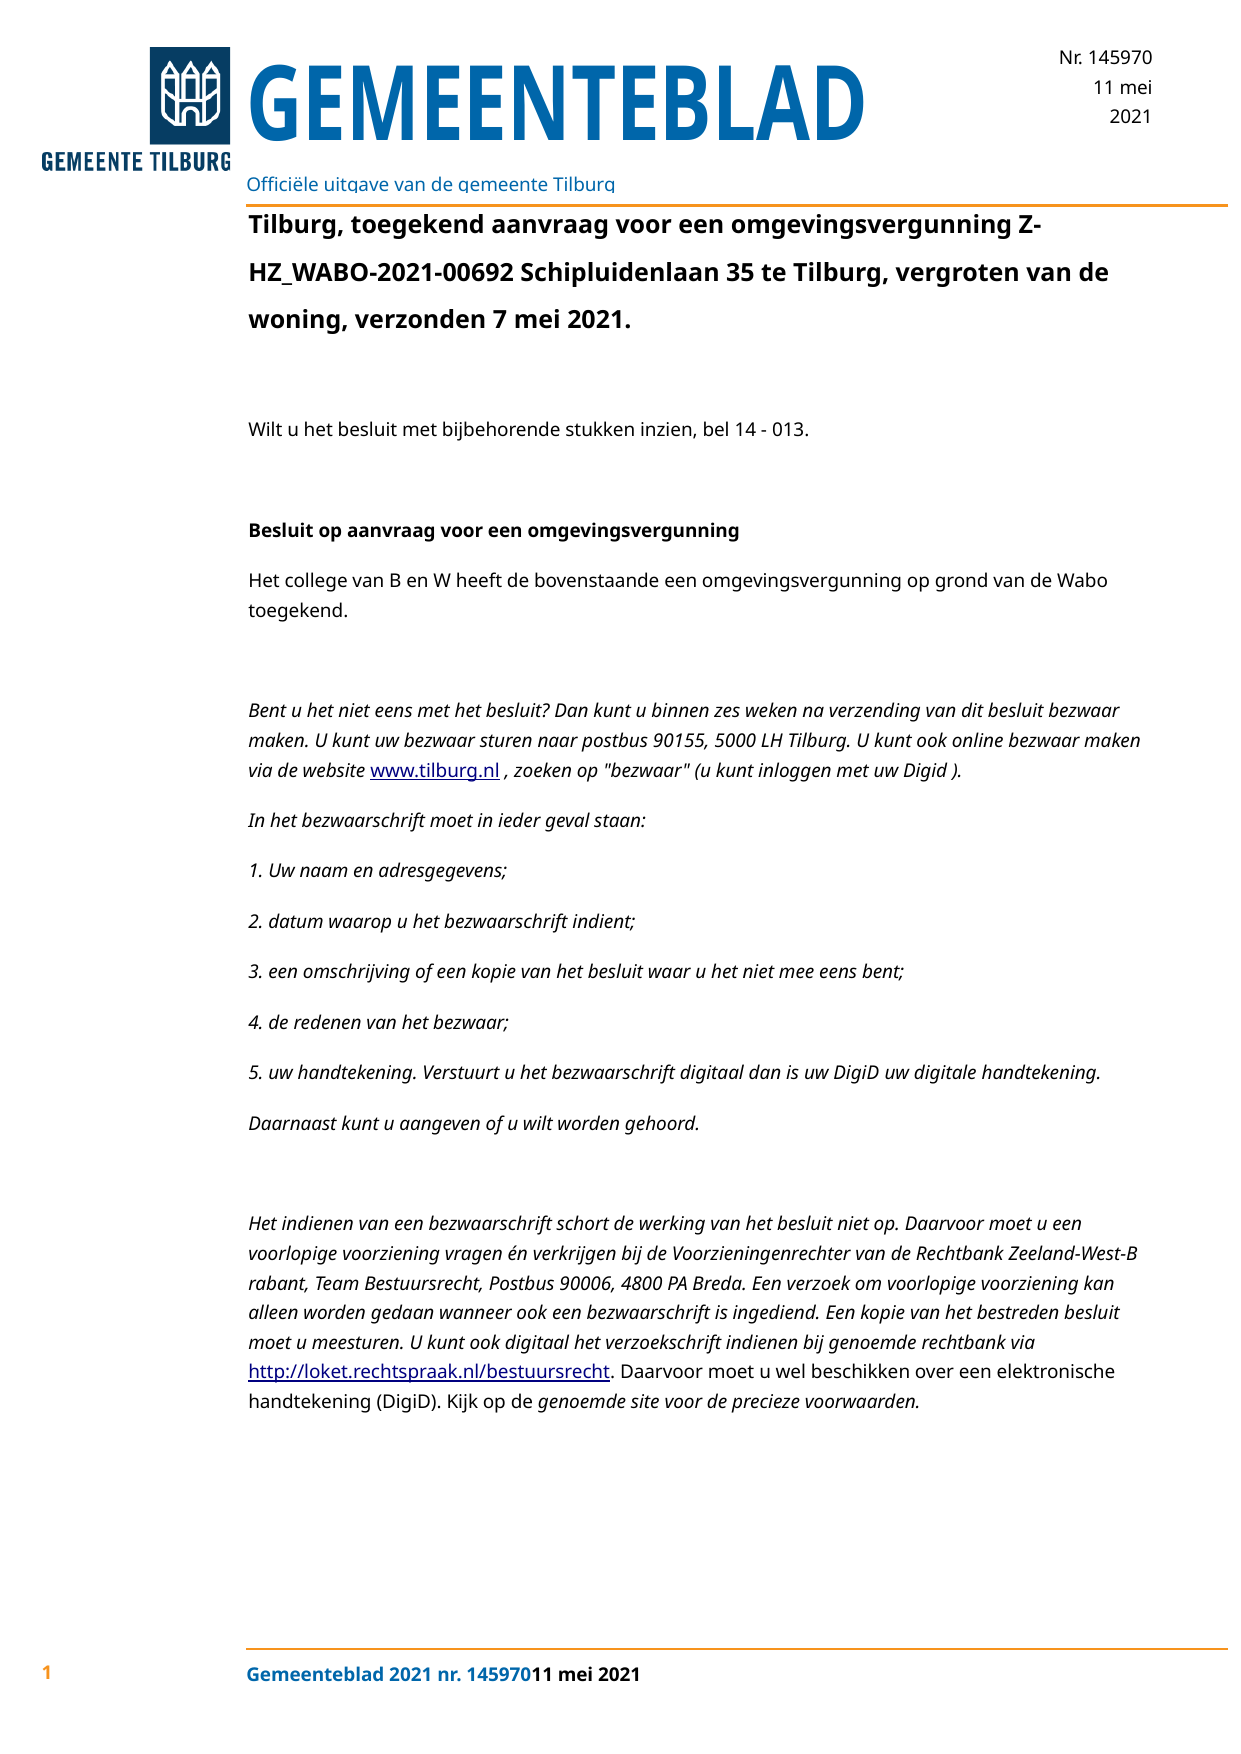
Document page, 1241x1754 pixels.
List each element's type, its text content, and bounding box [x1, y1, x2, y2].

text 5. uw handtekening. Verstuurt u het bezwaarschrift digitaal dan is uw DigiD uw digitale handtekening. [248, 1059, 1152, 1085]
text 4. de redenen van het bezwaar; [248, 1009, 1152, 1034]
text Tilburg, toegekend aanvraag voor een omgevingsvergunning Z-HZ_WABO-2021-00692 Schipluidenlaan 35 te Tilburg, vergroten van de woning, verzonden 7 mei 2021. [248, 207, 1152, 336]
picture [41, 47, 231, 172]
text 1. Uw naam en adresgegevens; [248, 858, 1152, 883]
text Besluit op aanvraag voor een omgevingsvergunning [248, 517, 1152, 542]
text Wilt u het besluit met bijbehorende stukken inzien, bel 14 - 013. [248, 416, 1152, 442]
text Bent u het niet eens met het besluit? Dan kunt u binnen zes weken na verzending van dit besluit bezwaar maken. U kunt uw bezwaar sturen naar postbus 90155, 5000 LH Tilburg. U kunt ook online bezwaar maken via de website www.tilburg.nl , zoeken op "bezwaar" (u kunt inloggen met uw Digid ). [248, 698, 1152, 782]
text 2. datum waarop u het bezwaarschrift indient; [248, 908, 1152, 934]
text Het indienen van een bezwaarschrift schort de werking van het besluit niet op. Daarvoor moet u een voorlopige voorziening vragen én verkrijgen bij de Voorzieningenrechter van de Rechtbank Zeeland-West-B rabant, Team Bestuursrecht, Postbus 90006, 4800 PA Breda. Een verzoek om voorlopige voorziening kan alleen worden gedaan wanneer ook een bezwaarschrift is ingediend. Een kopie van het bestreden besluit moet u meesturen. U kunt ook digitaal het verzoekschrift indienen bij genoemde rechtbank via http://loket.rechtspraak.nl/bestuursrecht. Daarvoor moet u wel beschikken over een elektronische handtekening (DigiD). Kijk op de genoemde site voor de precieze voorwaarden. [248, 1211, 1152, 1414]
text Het college van B en W heeft de bovenstaande een omgevingsvergunning op grond van de Wabo toegekend. [248, 567, 1152, 622]
text Daarnaast kunt u aangeven of u wilt worden gehoord. [248, 1110, 1152, 1135]
text 3. een omschrijving of een kopie van het besluit waar u het niet mee eens bent; [248, 958, 1152, 984]
text In het bezwaarschrift moet in ieder geval staan: [248, 807, 1152, 833]
